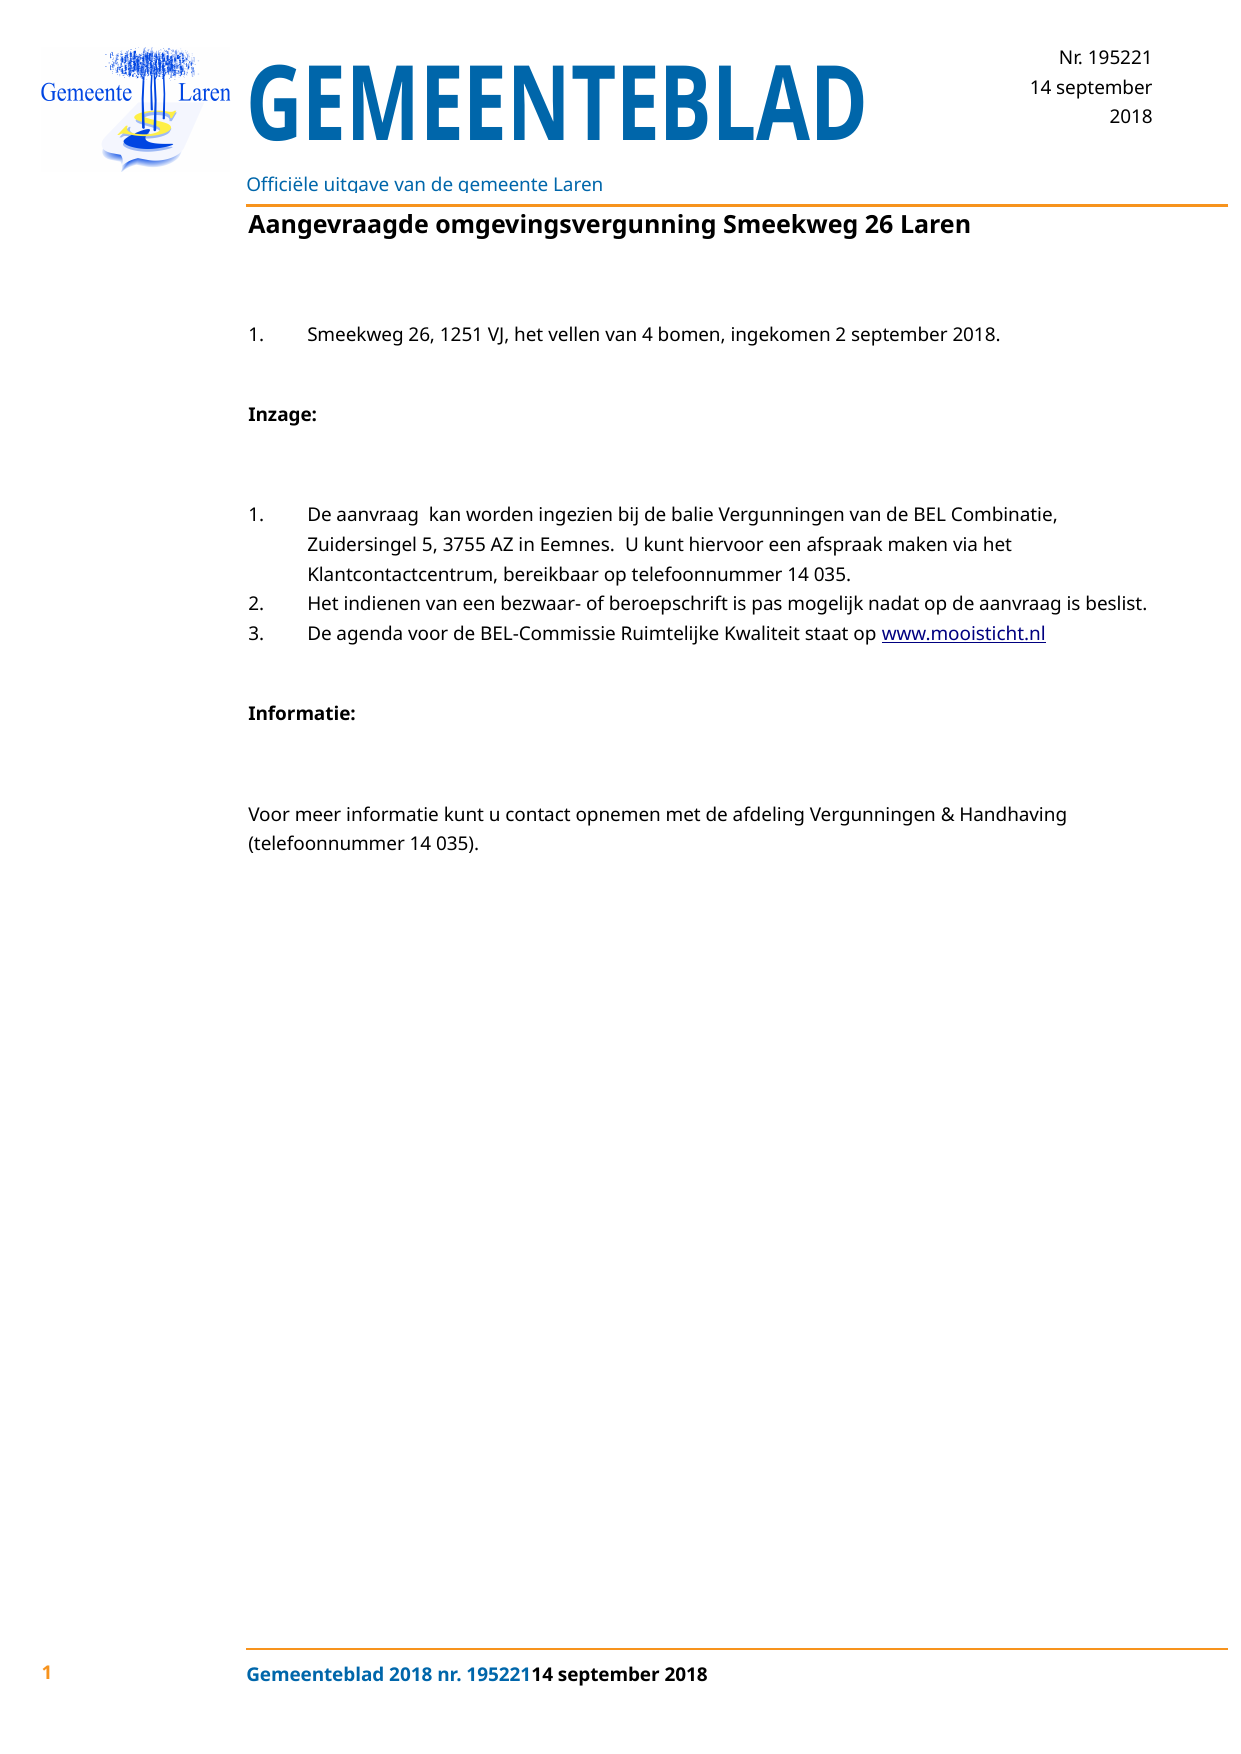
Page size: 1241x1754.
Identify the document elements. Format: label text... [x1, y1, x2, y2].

list De aanvraag kan worden ingezien bij de balie Vergunningen van de BEL Combinatie, Zuidersingel 5, 3755 AZ in Eemnes. U kunt hiervoor een afspraak maken via het Klantcontactcentrum, bereikbaar op telefoonnummer 14 035. [248, 502, 1152, 586]
text Aangevraagde omgevingsvergunning Smeekweg 26 Laren [248, 207, 1152, 241]
text Inzage: [248, 401, 1152, 426]
list Het indienen van een bezwaar- of beroepschrift is pas mogelijk nadat op de aanvraag is beslist. [248, 590, 1152, 616]
text Informatie: [248, 700, 1152, 726]
list De agenda voor de BEL-Commissie Ruimtelijke Kwaliteit staat op www.mooisticht.nl [248, 620, 1152, 646]
list Smeekweg 26, 1251 VJ, het vellen van 4 bomen, ingekomen 2 september 2018. [248, 321, 1152, 346]
text Voor meer informatie kunt u contact opnemen met de afdeling Vergunningen & Handhaving (telefoonnummer 14 035). [248, 801, 1152, 856]
picture [41, 47, 231, 172]
